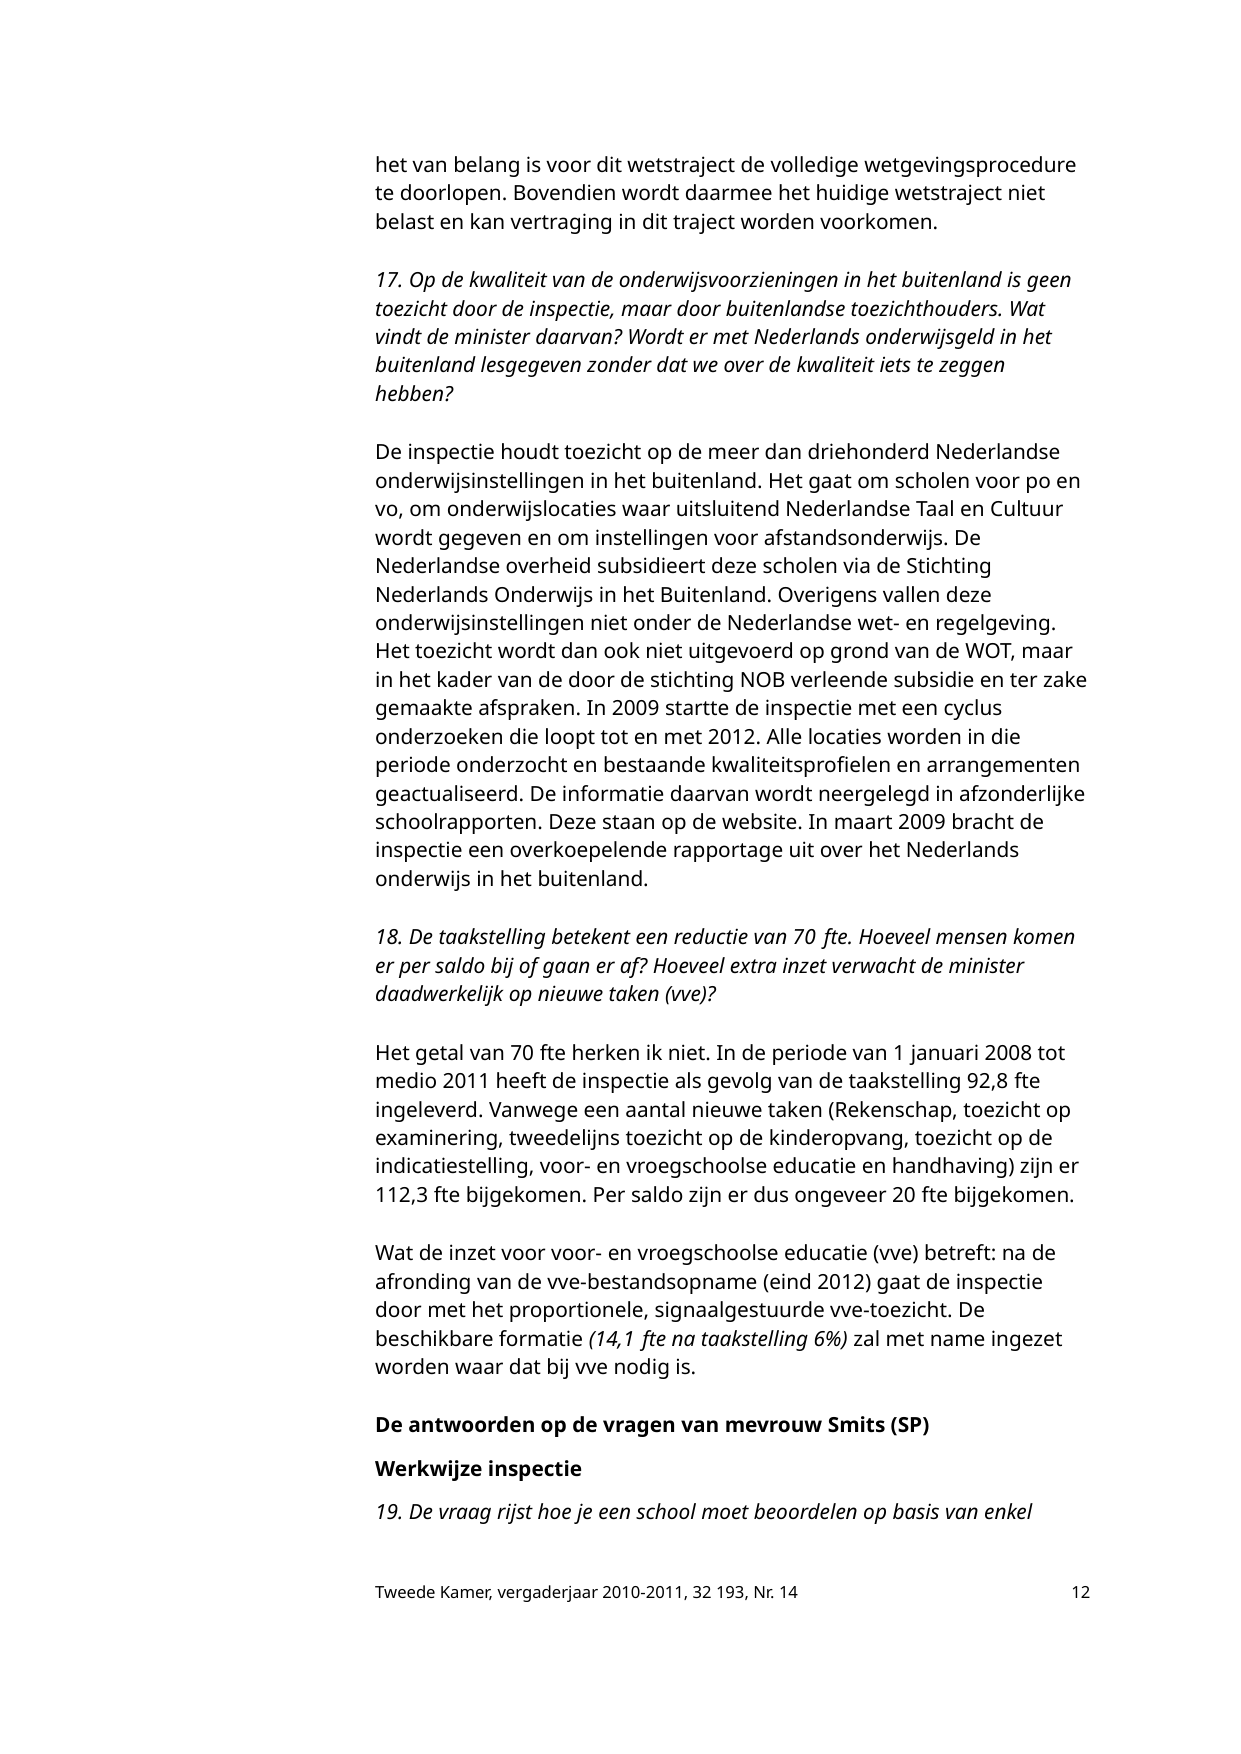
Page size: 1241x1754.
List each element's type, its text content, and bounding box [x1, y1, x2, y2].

text Werkwijze inspectie [375, 1454, 1090, 1482]
text 19. De vraag rijst hoe je een school moet beoordelen op basis van enkel [375, 1497, 1090, 1526]
text De inspectie houdt toezicht op de meer dan driehonderd Nederlandse onderwijsinstellingen in het buitenland. Het gaat om scholen voor po en vo, om onderwijslocaties waar uitsluitend Nederlandse Taal en Cultuur wordt gegeven en om instellingen voor afstandsonderwijs. De Nederlandse overheid subsidieert deze scholen via de Stichting Nederlands Onderwijs in het Buitenland. Overigens vallen deze onderwijsinstellingen niet onder de Nederlandse wet- en regelgeving. Het toezicht wordt dan ook niet uitgevoerd op grond van de WOT, maar in het kader van de door de stichting NOB verleende subsidie en ter zake gemaakte afspraken. In 2009 startte de inspectie met een cyclus onderzoeken die loopt tot en met 2012. Alle locaties worden in die periode onderzocht en bestaande kwaliteitsprofielen en arrangementen geactualiseerd. De informatie daarvan wordt neergelegd in afzonderlijke schoolrapporten. Deze staan op de website. In maart 2009 bracht de inspectie een overkoepelende rapportage uit over het Nederlands onderwijs in het buitenland. [375, 437, 1090, 892]
text het van belang is voor dit wetstraject de volledige wetgevingsprocedure te doorlopen. Bovendien wordt daarmee het huidige wetstraject niet belast en kan vertraging in dit traject worden voorkomen. [375, 150, 1090, 235]
text Het getal van 70 fte herken ik niet. In de periode van 1 januari 2008 tot medio 2011 heeft de inspectie als gevolg van de taakstelling 92,8 fte ingeleverd. Vanwege een aantal nieuwe taken (Rekenschap, toezicht op examinering, tweedelijns toezicht op de kinderopvang, toezicht op de indicatiestelling, voor- en vroegschoolse educatie en handhaving) zijn er 112,3 fte bijgekomen. Per saldo zijn er dus ongeveer 20 fte bijgekomen. [375, 1038, 1090, 1208]
text Wat de inzet voor voor- en vroegschoolse educatie (vve) betreft: na de afronding van de vve-bestandsopname (eind 2012) gaat de inspectie door met het proportionele, signaalgestuurde vve-toezicht. De beschikbare formatie (14,1 fte na taakstelling 6%) zal met name ingezet worden waar dat bij vve nodig is. [375, 1238, 1090, 1381]
text De antwoorden op de vragen van mevrouw Smits (SP) [375, 1411, 1090, 1439]
text 17. Op de kwaliteit van de onderwijsvoorzieningen in het buitenland is geen toezicht door de inspectie, maar door buitenlandse toezichthouders. Wat vindt de minister daarvan? Wordt er met Nederlands onderwijsgeld in het buitenland lesgegeven zonder dat we over de kwaliteit iets te zeggen hebben? [375, 265, 1090, 407]
text 18. De taakstelling betekent een reductie van 70 fte. Hoeveel mensen komen er per saldo bij of gaan er af? Hoeveel extra inzet verwacht de minister daadwerkelijk op nieuwe taken (vve)? [375, 922, 1090, 1008]
